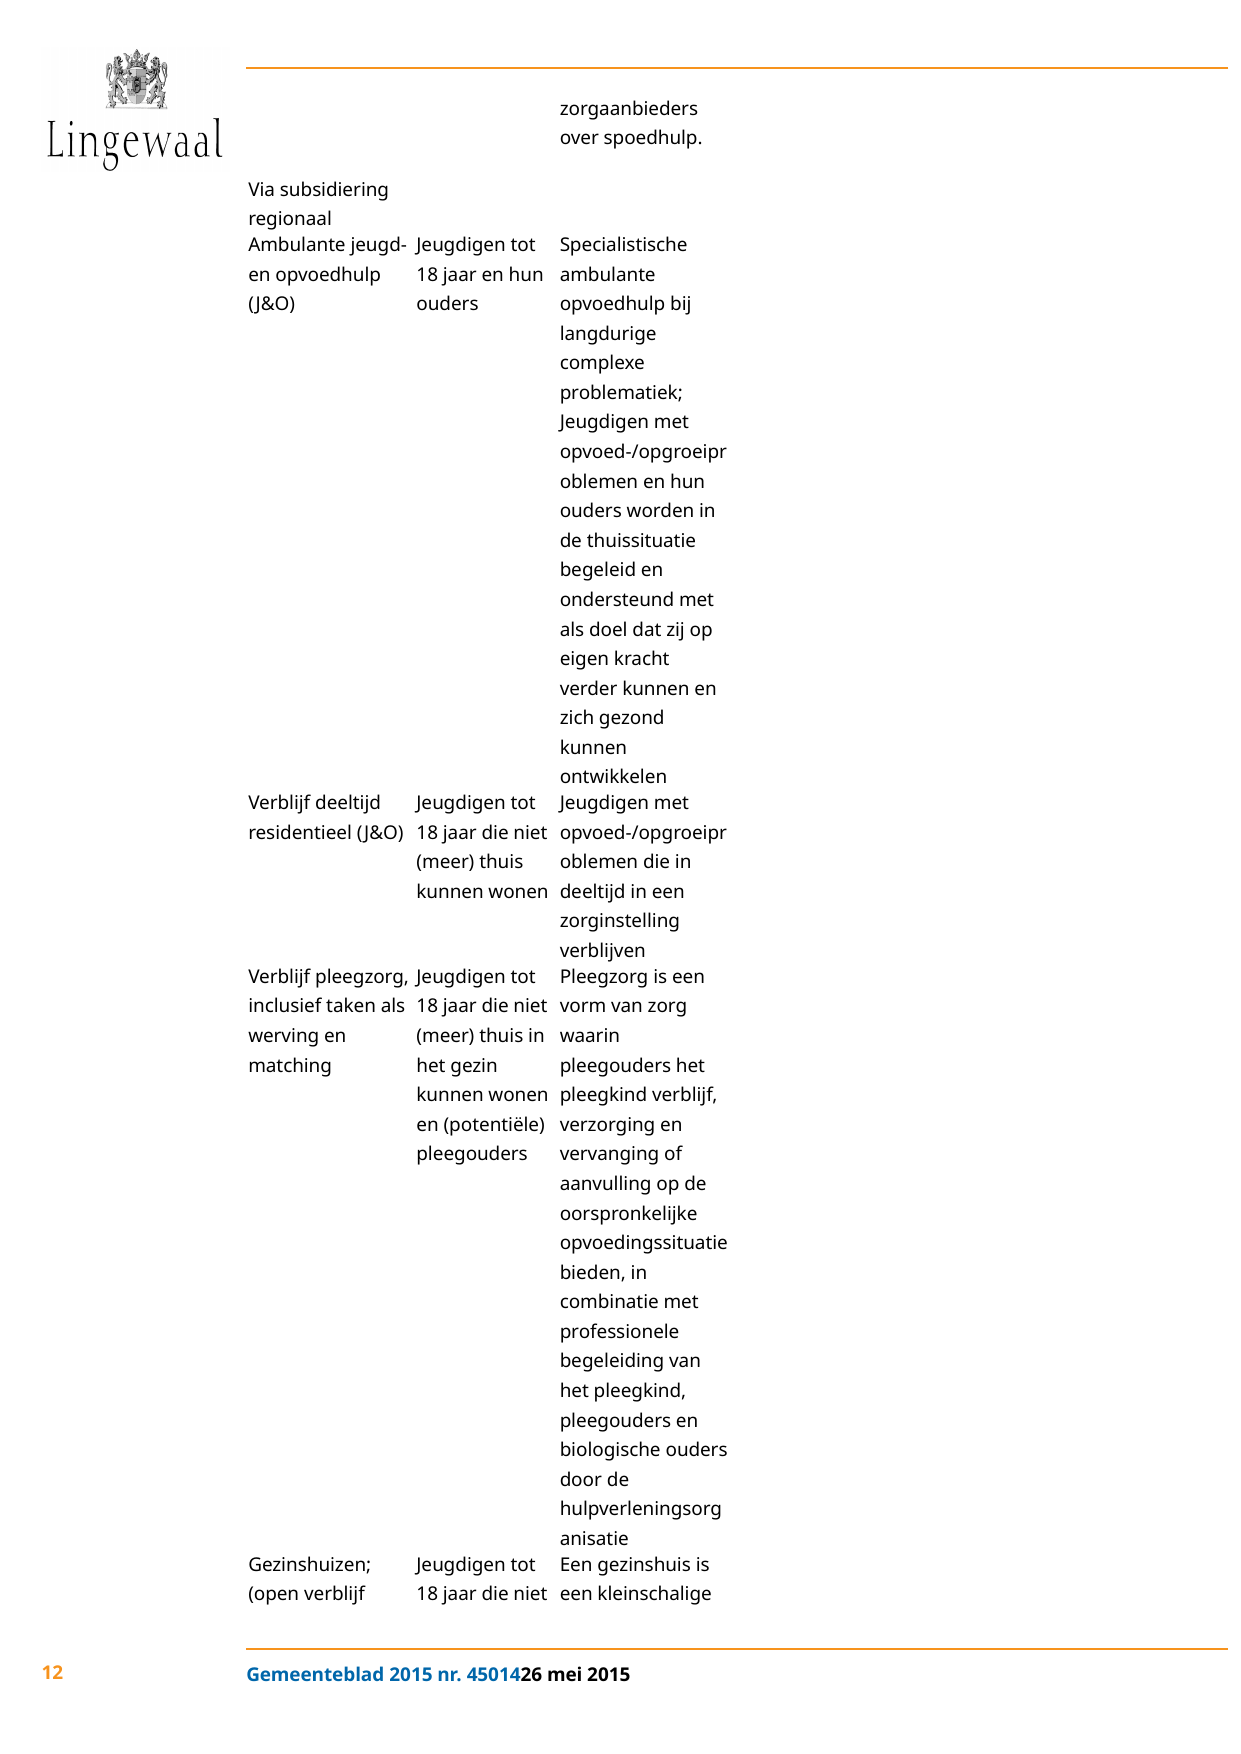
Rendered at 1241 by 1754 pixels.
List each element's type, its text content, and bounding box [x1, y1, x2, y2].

table_cell Jeugdigen tot 18 jaar die niet (meer) thuis kunnen wonen [416, 789, 559, 963]
table_cell Jeugdigen tot 18 jaar en hun ouders [416, 231, 559, 789]
table_cell [416, 150, 559, 176]
table_cell [560, 150, 728, 176]
table_cell [416, 95, 559, 150]
table_cell Jeugdigen tot 18 jaar die niet (meer) thuis in het gezin kunnen wonen en (potentiële) pleegouders [416, 963, 559, 1551]
table_cell Jeugdigen tot 18 jaar die niet [416, 1551, 559, 1606]
table_cell Ambulante jeugd- en opvoedhulp (J&O) [248, 231, 416, 789]
table_cell Gezinshuizen; (open verblijf [248, 1551, 416, 1606]
table_cell Verblijf pleegzorg, inclusief taken als werving en matching [248, 963, 416, 1551]
table_cell Verblijf deeltijd residentieel (J&O) [248, 789, 416, 963]
table_cell Via subsidiering regionaal [248, 176, 416, 231]
table_cell Pleegzorg is een vorm van zorg waarin pleegouders het pleegkind verblijf, verzorging en vervanging of aanvulling op de oorspronkelijke opvoedingssituatie bieden, in combinatie met professionele begeleiding van het pleegkind, pleegouders en biologische ouders door de hulpverleningsorganisatie [560, 963, 728, 1551]
table_cell Jeugdigen met opvoed-/opgroeiproblemen die in deeltijd in een zorginstelling verblijven [560, 789, 728, 963]
table_cell Specialistische ambulante opvoedhulp bij langdurige complexe problematiek; Jeugdigen met opvoed-/opgroeiproblemen en hun ouders worden in de thuissituatie begeleid en ondersteund met als doel dat zij op eigen kracht verder kunnen en zich gezond kunnen ontwikkelen [560, 231, 728, 789]
picture [41, 47, 231, 172]
table_cell [248, 150, 416, 176]
table_cell [248, 95, 416, 150]
table_cell Een gezinshuis is een kleinschalige [560, 1551, 728, 1606]
table_cell zorgaanbieders over spoedhulp. [560, 95, 728, 150]
